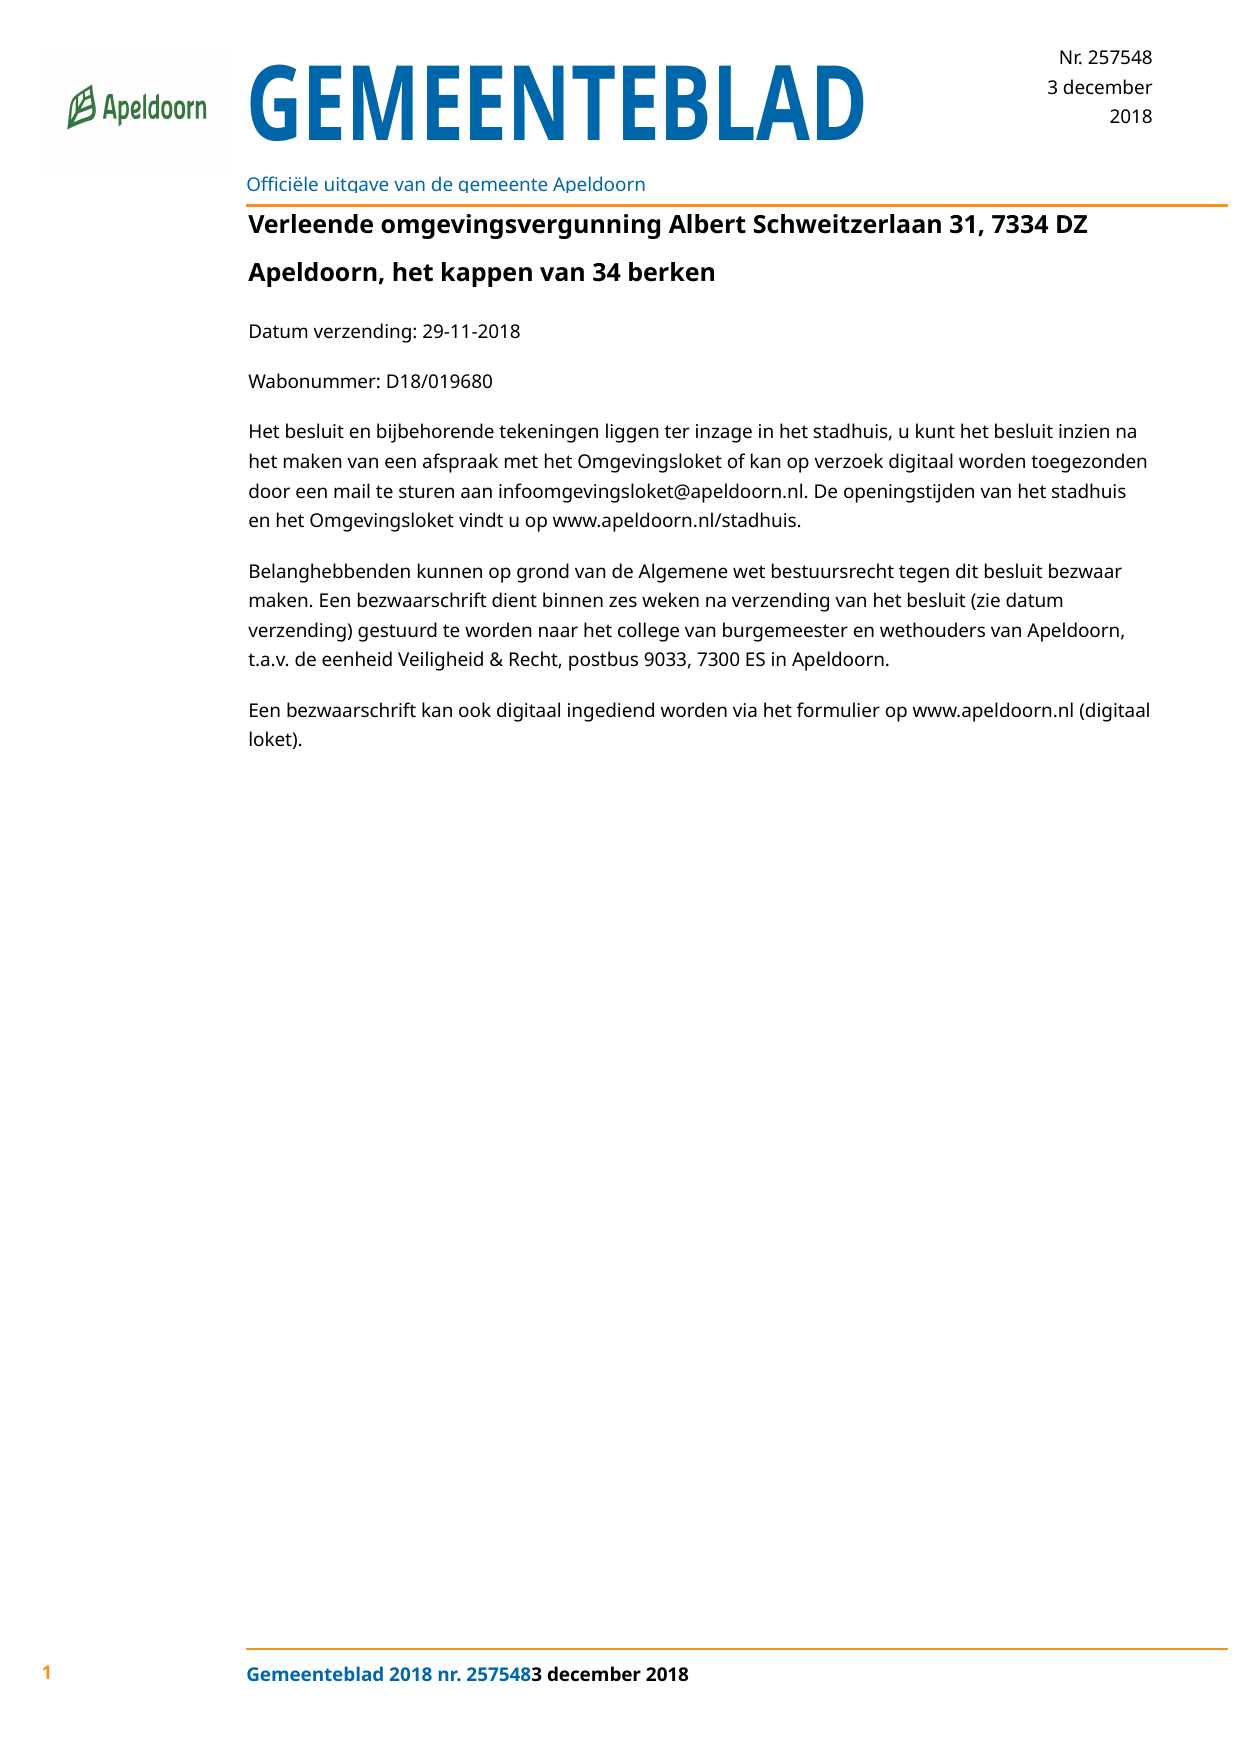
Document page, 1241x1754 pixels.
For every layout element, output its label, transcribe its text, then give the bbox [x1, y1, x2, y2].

text Verleende omgevingsvergunning Albert Schweitzerlaan 31, 7334 DZ Apeldoorn, het kappen van 34 berken [248, 207, 1152, 288]
text Datum verzending: 29-11-2018 [248, 318, 1152, 344]
text Een bezwaarschrift kan ook digitaal ingediend worden via het formulier op www.apeldoorn.nl (digitaal loket). [248, 697, 1152, 752]
picture [41, 47, 231, 172]
text Het besluit en bijbehorende tekeningen liggen ter inzage in het stadhuis, u kunt het besluit inzien na het maken van een afspraak met het Omgevingsloket of kan op verzoek digitaal worden toegezonden door een mail te sturen aan infoomgevingsloket@apeldoorn.nl. De openingstijden van het stadhuis en het Omgevingsloket vindt u op www.apeldoorn.nl/stadhuis. [248, 419, 1152, 533]
text Belanghebbenden kunnen op grond van de Algemene wet bestuursrecht tegen dit besluit bezwaar maken. Een bezwaarschrift dient binnen zes weken na verzending van het besluit (zie datum verzending) gestuurd te worden naar het college van burgemeester en wethouders van Apeldoorn, t.a.v. de eenheid Veiligheid & Recht, postbus 9033, 7300 ES in Apeldoorn. [248, 558, 1152, 672]
text Wabonummer: D18/019680 [248, 368, 1152, 394]
